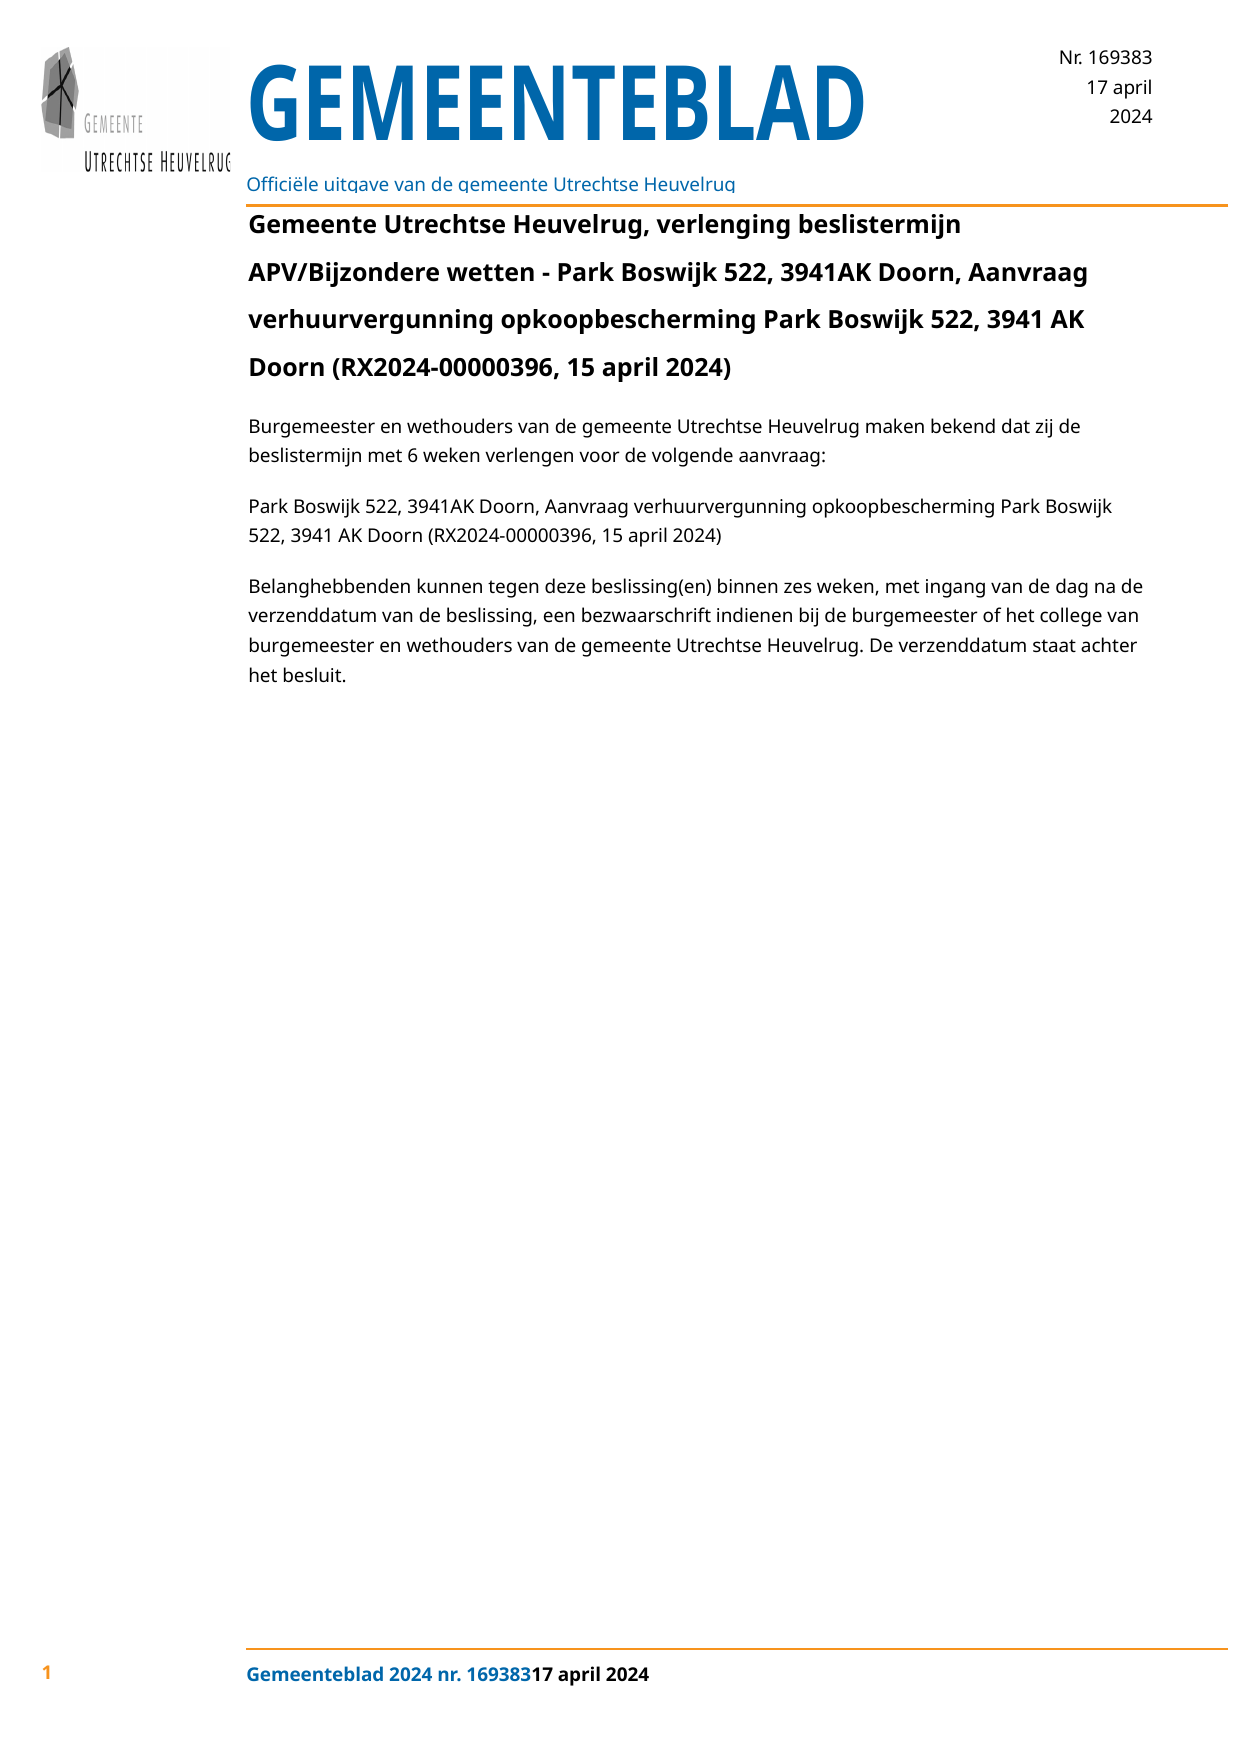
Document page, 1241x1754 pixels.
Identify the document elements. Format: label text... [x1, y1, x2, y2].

text Park Boswijk 522, 3941AK Doorn, Aanvraag verhuurvergunning opkoopbescherming Park Boswijk 522, 3941 AK Doorn (RX2024-00000396, 15 april 2024) [248, 493, 1152, 548]
text Belanghebbenden kunnen tegen deze beslissing(en) binnen zes weken, met ingang van de dag na de verzenddatum van de beslissing, een bezwaarschrift indienen bij de burgemeester of het college van burgemeester en wethouders van de gemeente Utrechtse Heuvelrug. De verzenddatum staat achter het besluit. [248, 573, 1152, 688]
text Gemeente Utrechtse Heuvelrug, verlenging beslistermijn APV/Bijzondere wetten - Park Boswijk 522, 3941AK Doorn, Aanvraag verhuurvergunning opkoopbescherming Park Boswijk 522, 3941 AK Doorn (RX2024-00000396, 15 april 2024) [248, 207, 1152, 384]
picture [41, 47, 231, 172]
text Burgemeester en wethouders van de gemeente Utrechtse Heuvelrug maken bekend dat zij de beslistermijn met 6 weken verlengen voor de volgende aanvraag: [248, 413, 1152, 468]
